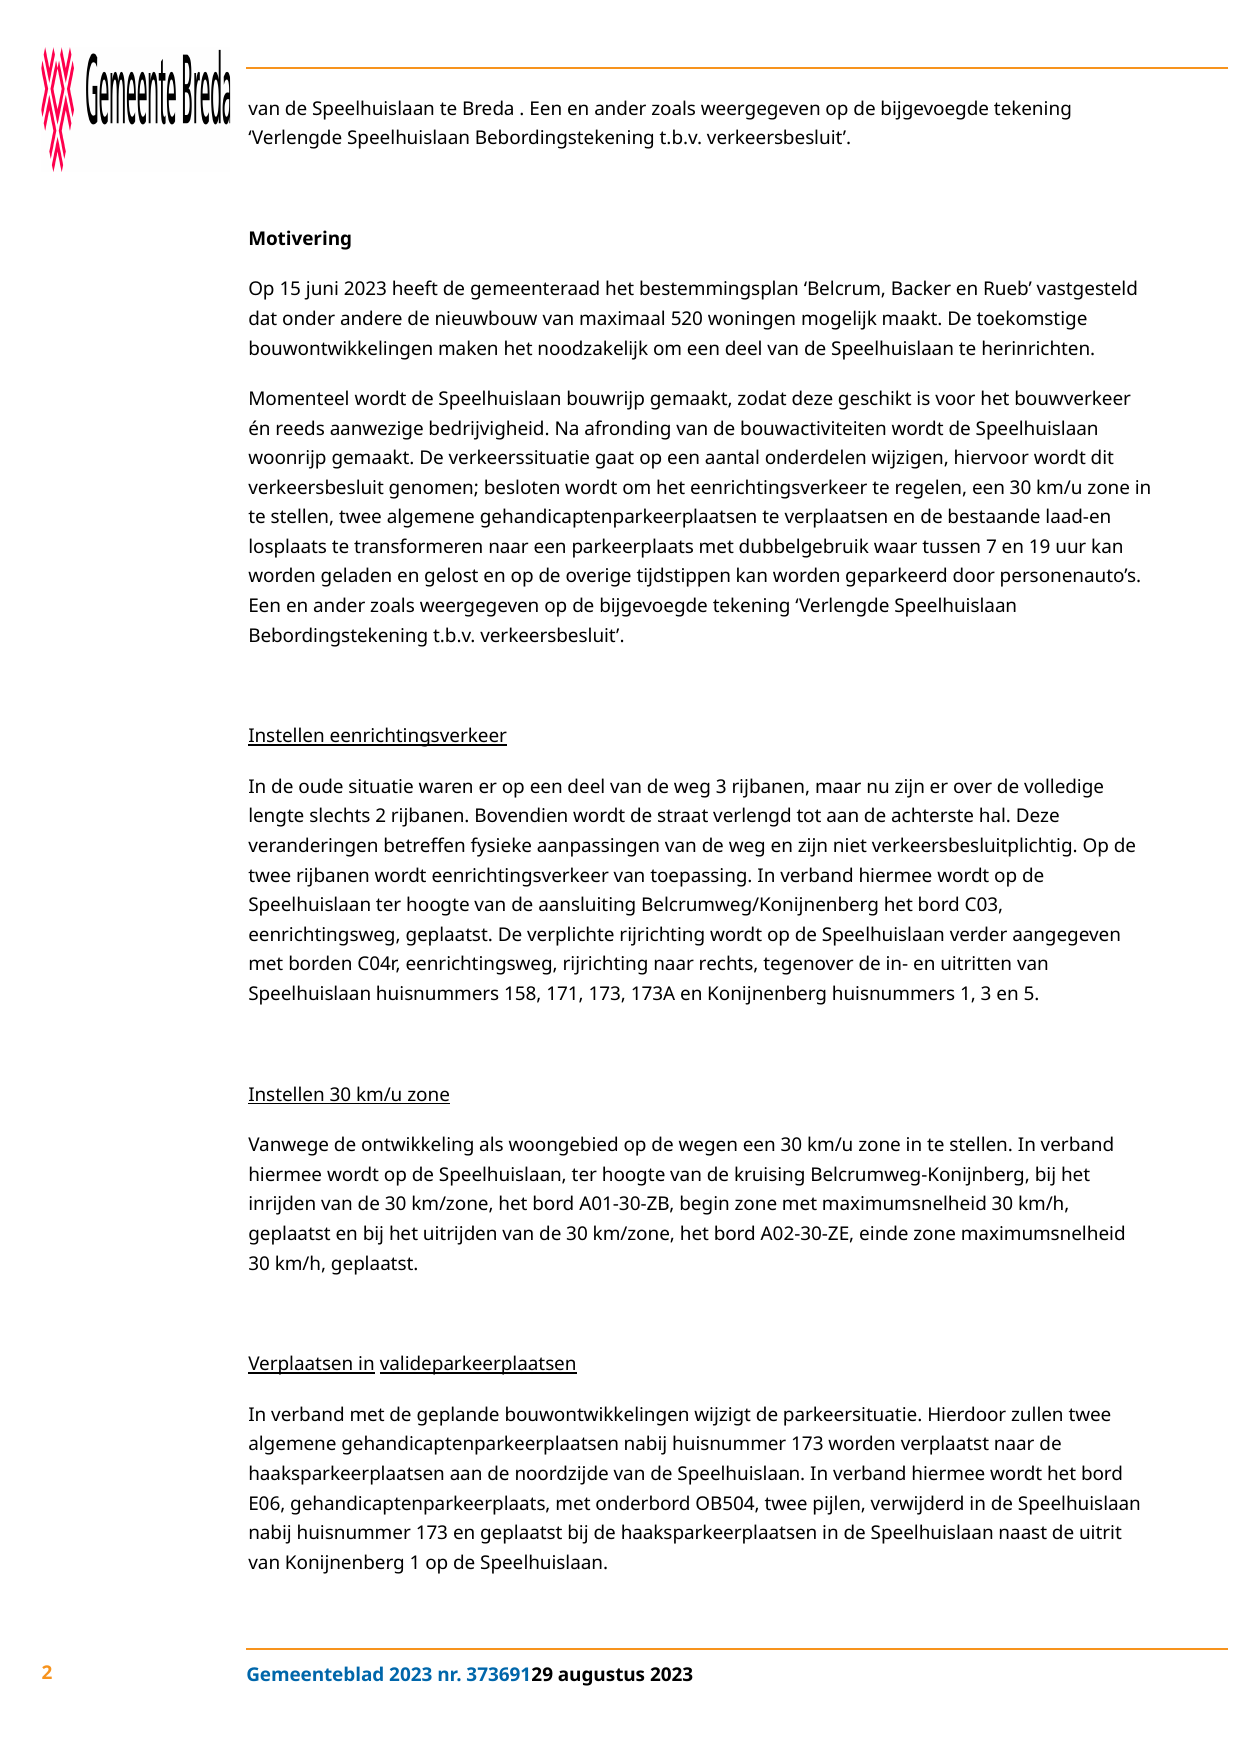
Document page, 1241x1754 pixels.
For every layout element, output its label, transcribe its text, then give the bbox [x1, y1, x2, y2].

text Instellen 30 km/u zone [248, 1081, 1152, 1107]
text van de Speelhuislaan te Breda . Een en ander zoals weergegeven op de bijgevoegde tekening ‘Verlengde Speelhuislaan Bebordingstekening t.b.v. verkeersbesluit’. [248, 95, 1152, 150]
text Vanwege de ontwikkeling als woongebied op de wegen een 30 km/u zone in te stellen. In verband hiermee wordt op de Speelhuislaan, ter hoogte van de kruising Belcrumweg-Konijnberg, bij het inrijden van de 30 km/zone, het bord A01-30-ZB, begin zone met maximumsnelheid 30 km/h, geplaatst en bij het uitrijden van de 30 km/zone, het bord A02-30-ZE, einde zone maximumsnelheid 30 km/h, geplaatst. [248, 1131, 1152, 1276]
text Motivering [248, 225, 1152, 251]
text Verplaatsen in valideparkeerplaatsen [248, 1351, 1152, 1376]
text In verband met de geplande bouwontwikkelingen wijzigt de parkeersituatie. Hierdoor zullen twee algemene gehandicaptenparkeerplaatsen nabij huisnummer 173 worden verplaatst naar de haaksparkeerplaatsen aan de noordzijde van de Speelhuislaan. In verband hiermee wordt het bord E06, gehandicaptenparkeerplaats, met onderbord OB504, twee pijlen, verwijderd in de Speelhuislaan nabij huisnummer 173 en geplaatst bij de haaksparkeerplaatsen in de Speelhuislaan naast de uitrit van Konijnenberg 1 op de Speelhuislaan. [248, 1401, 1152, 1575]
text Momenteel wordt de Speelhuislaan bouwrijp gemaakt, zodat deze geschikt is voor het bouwverkeer én reeds aanwezige bedrijvigheid. Na afronding van de bouwactiviteiten wordt de Speelhuislaan woonrijp gemaakt. De verkeerssituatie gaat op een aantal onderdelen wijzigen, hiervoor wordt dit verkeersbesluit genomen; besloten wordt om het eenrichtingsverkeer te regelen, een 30 km/u zone in te stellen, twee algemene gehandicaptenparkeerplaatsen te verplaatsen en de bestaande laad-en losplaats te transformeren naar een parkeerplaats met dubbelgebruik waar tussen 7 en 19 uur kan worden geladen en gelost en op de overige tijdstippen kan worden geparkeerd door personenauto’s. Een en ander zoals weergegeven op de bijgevoegde tekening ‘Verlengde Speelhuislaan Bebordingstekening t.b.v. verkeersbesluit’. [248, 385, 1152, 648]
text In de oude situatie waren er op een deel van de weg 3 rijbanen, maar nu zijn er over de volledige lengte slechts 2 rijbanen. Bovendien wordt de straat verlengd tot aan de achterste hal. Deze veranderingen betreffen fysieke aanpassingen van de weg en zijn niet verkeersbesluitplichtig. Op de twee rijbanen wordt eenrichtingsverkeer van toepassing. In verband hiermee wordt op de Speelhuislaan ter hoogte van de aansluiting Belcrumweg/Konijnenberg het bord C03, eenrichtingsweg, geplaatst. De verplichte rijrichting wordt op de Speelhuislaan verder aangegeven met borden C04r, eenrichtingsweg, rijrichting naar rechts, tegenover de in- en uitritten van Speelhuislaan huisnummers 158, 171, 173, 173A en Konijnenberg huisnummers 1, 3 en 5. [248, 773, 1152, 1006]
picture [41, 47, 231, 172]
text Instellen eenrichtingsverkeer [248, 723, 1152, 748]
text Op 15 juni 2023 heeft de gemeenteraad het bestemmingsplan ‘Belcrum, Backer en Rueb’ vastgesteld dat onder andere de nieuwbouw van maximaal 520 woningen mogelijk maakt. De toekomstige bouwontwikkelingen maken het noodzakelijk om een deel van de Speelhuislaan te herinrichten. [248, 276, 1152, 361]
